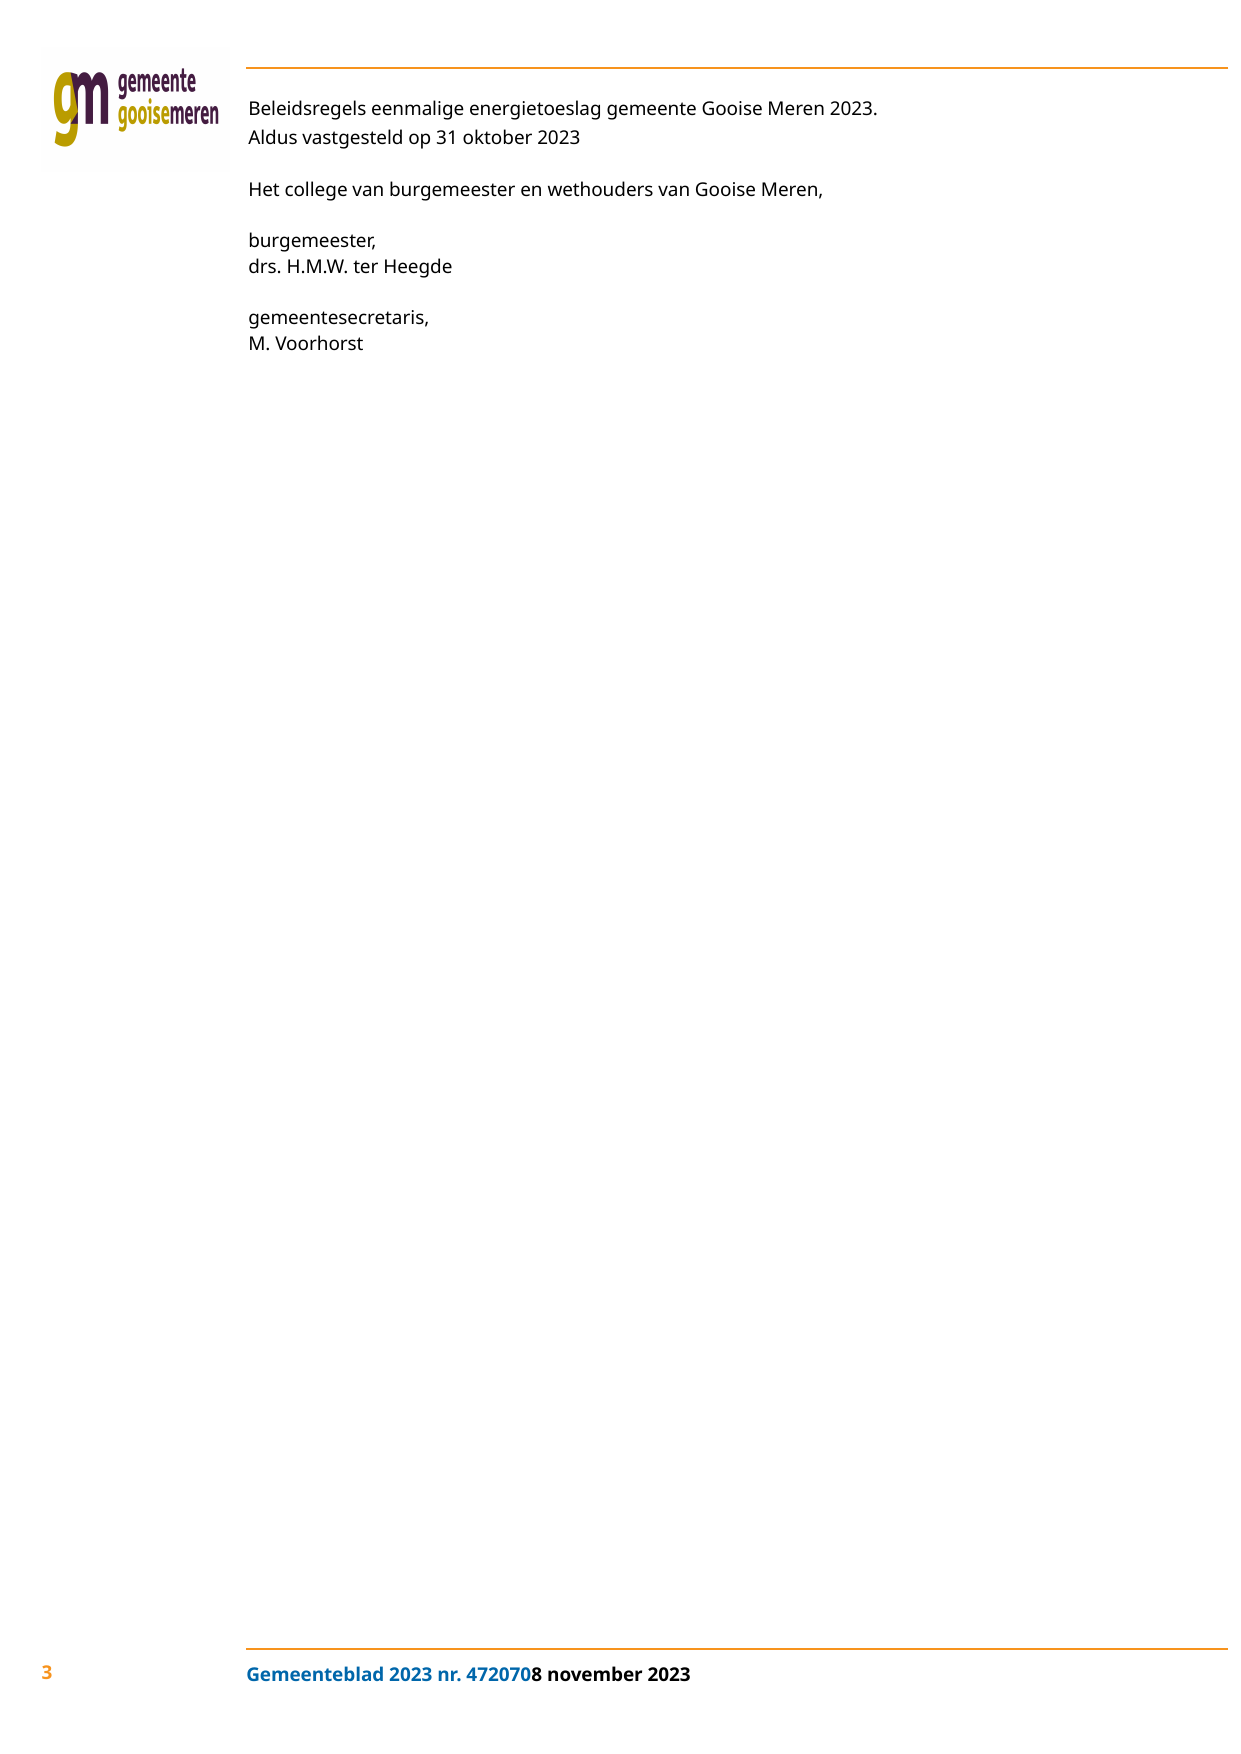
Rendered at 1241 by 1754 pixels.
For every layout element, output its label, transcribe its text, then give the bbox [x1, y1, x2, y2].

text drs. H.M.W. ter Heegde [248, 253, 1152, 279]
text M. Voorhorst [248, 330, 1152, 356]
text burgemeester, [248, 227, 1152, 253]
picture [41, 47, 231, 172]
text Het college van burgemeester en wethouders van Gooise Meren, [248, 176, 1152, 202]
text Beleidsregels eenmalige energietoeslag gemeente Gooise Meren 2023. [248, 95, 1152, 121]
text gemeentesecretaris, [248, 304, 1152, 330]
text Aldus vastgesteld op 31 oktober 2023 [248, 124, 1152, 150]
